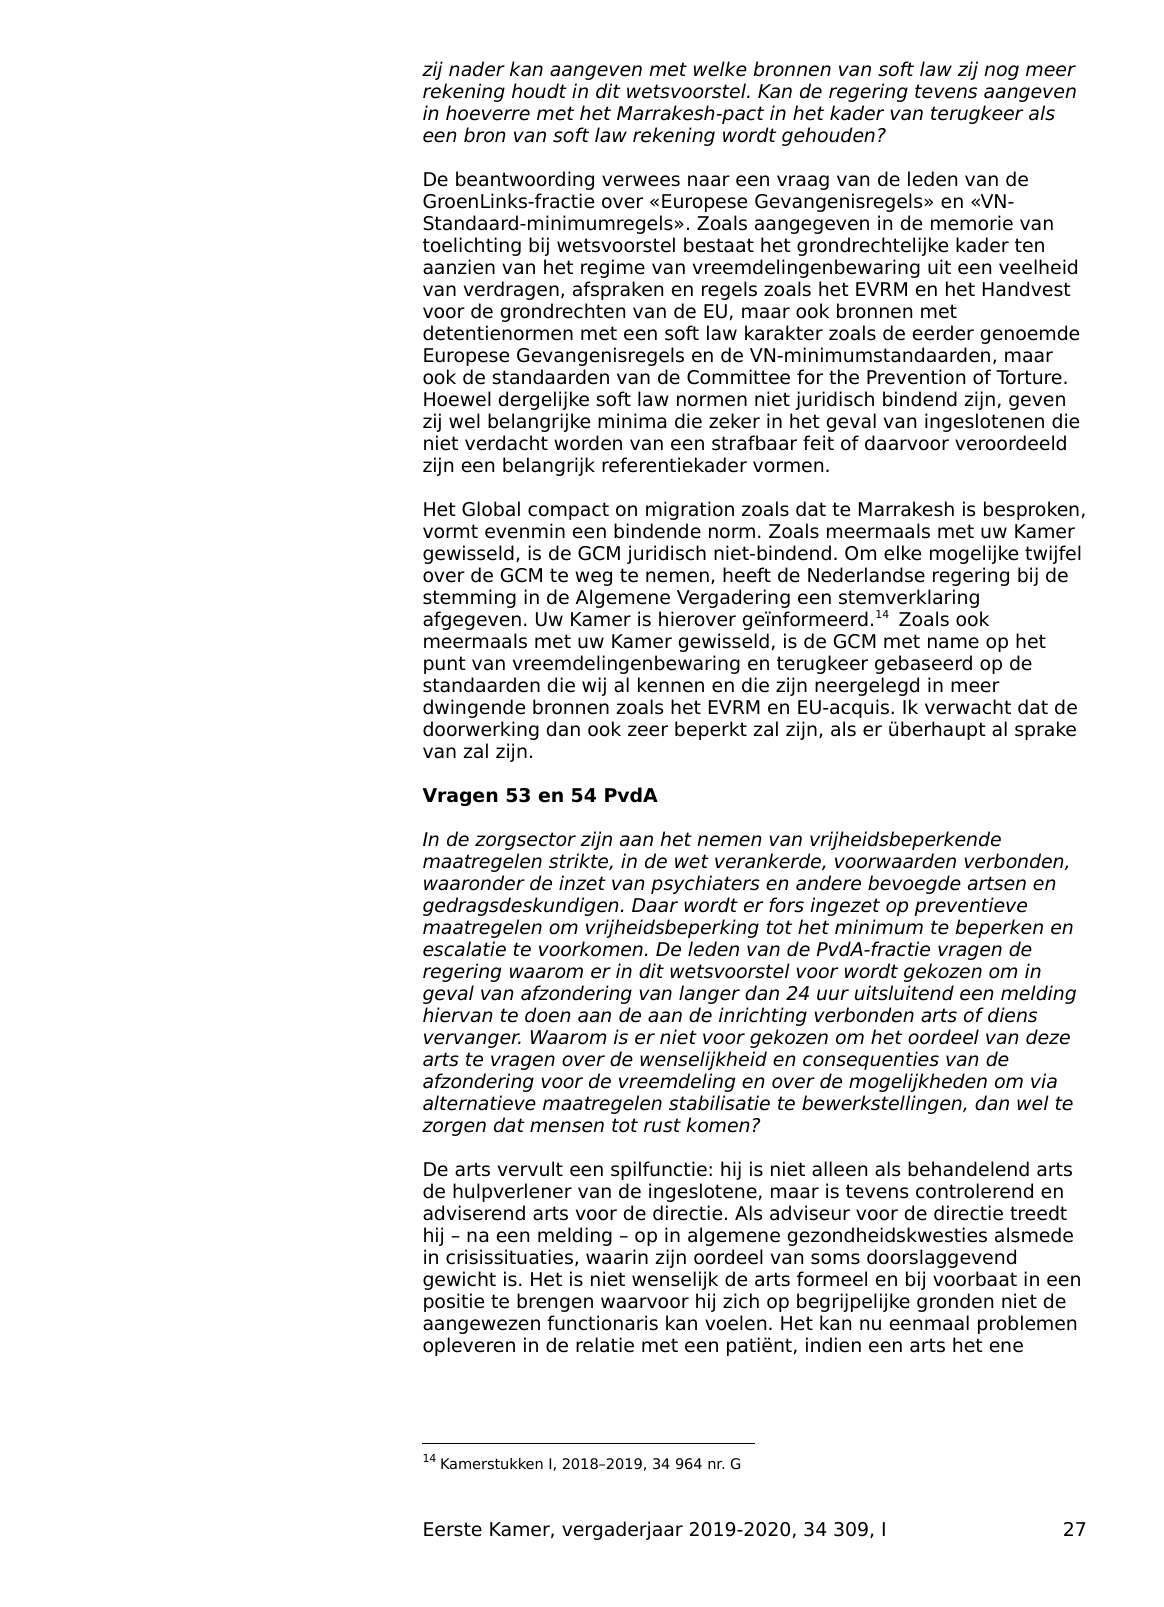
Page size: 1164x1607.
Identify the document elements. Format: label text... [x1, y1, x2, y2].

text Kamerstukken I, 2018–2019, 34 964 nr. G [422, 1452, 1087, 1474]
text zij nader kan aangeven met welke bronnen van soft law zij nog meer rekening houdt in dit wetsvoorstel. Kan de regering tevens aangeven in hoeverre met het Marrakesh-pact in het kader van terugkeer als een bron van soft law rekening wordt gehouden? [422, 59, 1087, 147]
subtitle Vragen 53 en 54 PvdA [422, 785, 1087, 807]
text De arts vervult een spilfunctie: hij is niet alleen als behandelend arts de hulpverlener van de ingeslotene, maar is tevens controlerend en adviserend arts voor de directie. Als adviseur voor de directie treedt hij – na een melding – op in algemene gezondheidskwesties alsmede in crisissituaties, waarin zijn oordeel van soms doorslaggevend gewicht is. Het is niet wenselijk de arts formeel en bij voorbaat in een positie te brengen waarvoor hij zich op begrijpelijke gronden niet de aangewezen functionaris kan voelen. Het kan nu eenmaal problemen opleveren in de relatie met een patiënt, indien een arts het ene [422, 1159, 1087, 1357]
text Het Global compact on migration zoals dat te Marrakesh is besproken, vormt evenmin een bindende norm. Zoals meermaals met uw Kamer gewisseld, is de GCM juridisch niet-bindend. Om elke mogelijke twijfel over de GCM te weg te nemen, heeft de Nederlandse regering bij de stemming in de Algemene Vergadering een stemverklaring afgegeven. Uw Kamer is hierover geïnformeerd. Zoals ook meermaals met uw Kamer gewisseld, is de GCM met name op het punt van vreemdelingenbewaring en terugkeer gebaseerd op de standaarden die wij al kennen en die zijn neergelegd in meer dwingende bronnen zoals het EVRM en EU-acquis. Ik verwacht dat de doorwerking dan ook zeer beperkt zal zijn, als er überhaupt al sprake van zal zijn. [422, 499, 1087, 763]
text In de zorgsector zijn aan het nemen van vrijheidsbeperkende maatregelen strikte, in de wet verankerde, voorwaarden verbonden, waaronder de inzet van psychiaters en andere bevoegde artsen en gedragsdeskundigen. Daar wordt er fors ingezet op preventieve maatregelen om vrijheidsbeperking tot het minimum te beperken en escalatie te voorkomen. De leden van de PvdA-fractie vragen de regering waarom er in dit wetsvoorstel voor wordt gekozen om in geval van afzondering van langer dan 24 uur uitsluitend een melding hiervan te doen aan de aan de inrichting verbonden arts of diens vervanger. Waarom is er niet voor gekozen om het oordeel van deze arts te vragen over de wenselijkheid en consequenties van de afzondering voor de vreemdeling en over de mogelijkheden om via alternatieve maatregelen stabilisatie te bewerkstellingen, dan wel te zorgen dat mensen tot rust komen? [422, 829, 1087, 1137]
text De beantwoording verwees naar een vraag van de leden van de GroenLinks-fractie over «Europese Gevangenisregels» en «VN-Standaard-minimumregels». Zoals aangegeven in de memorie van toelichting bij wetsvoorstel bestaat het grondrechtelijke kader ten aanzien van het regime van vreemdelingenbewaring uit een veelheid van verdragen, afspraken en regels zoals het EVRM en het Handvest voor de grondrechten van de EU, maar ook bronnen met detentienormen met een soft law karakter zoals de eerder genoemde Europese Gevangenisregels en de VN-minimumstandaarden, maar ook de standaarden van de Committee for the Prevention of Torture. Hoewel dergelijke soft law normen niet juridisch bindend zijn, geven zij wel belangrijke minima die zeker in het geval van ingeslotenen die niet verdacht worden van een strafbaar feit of daarvoor veroordeeld zijn een belangrijk referentiekader vormen. [422, 169, 1087, 477]
